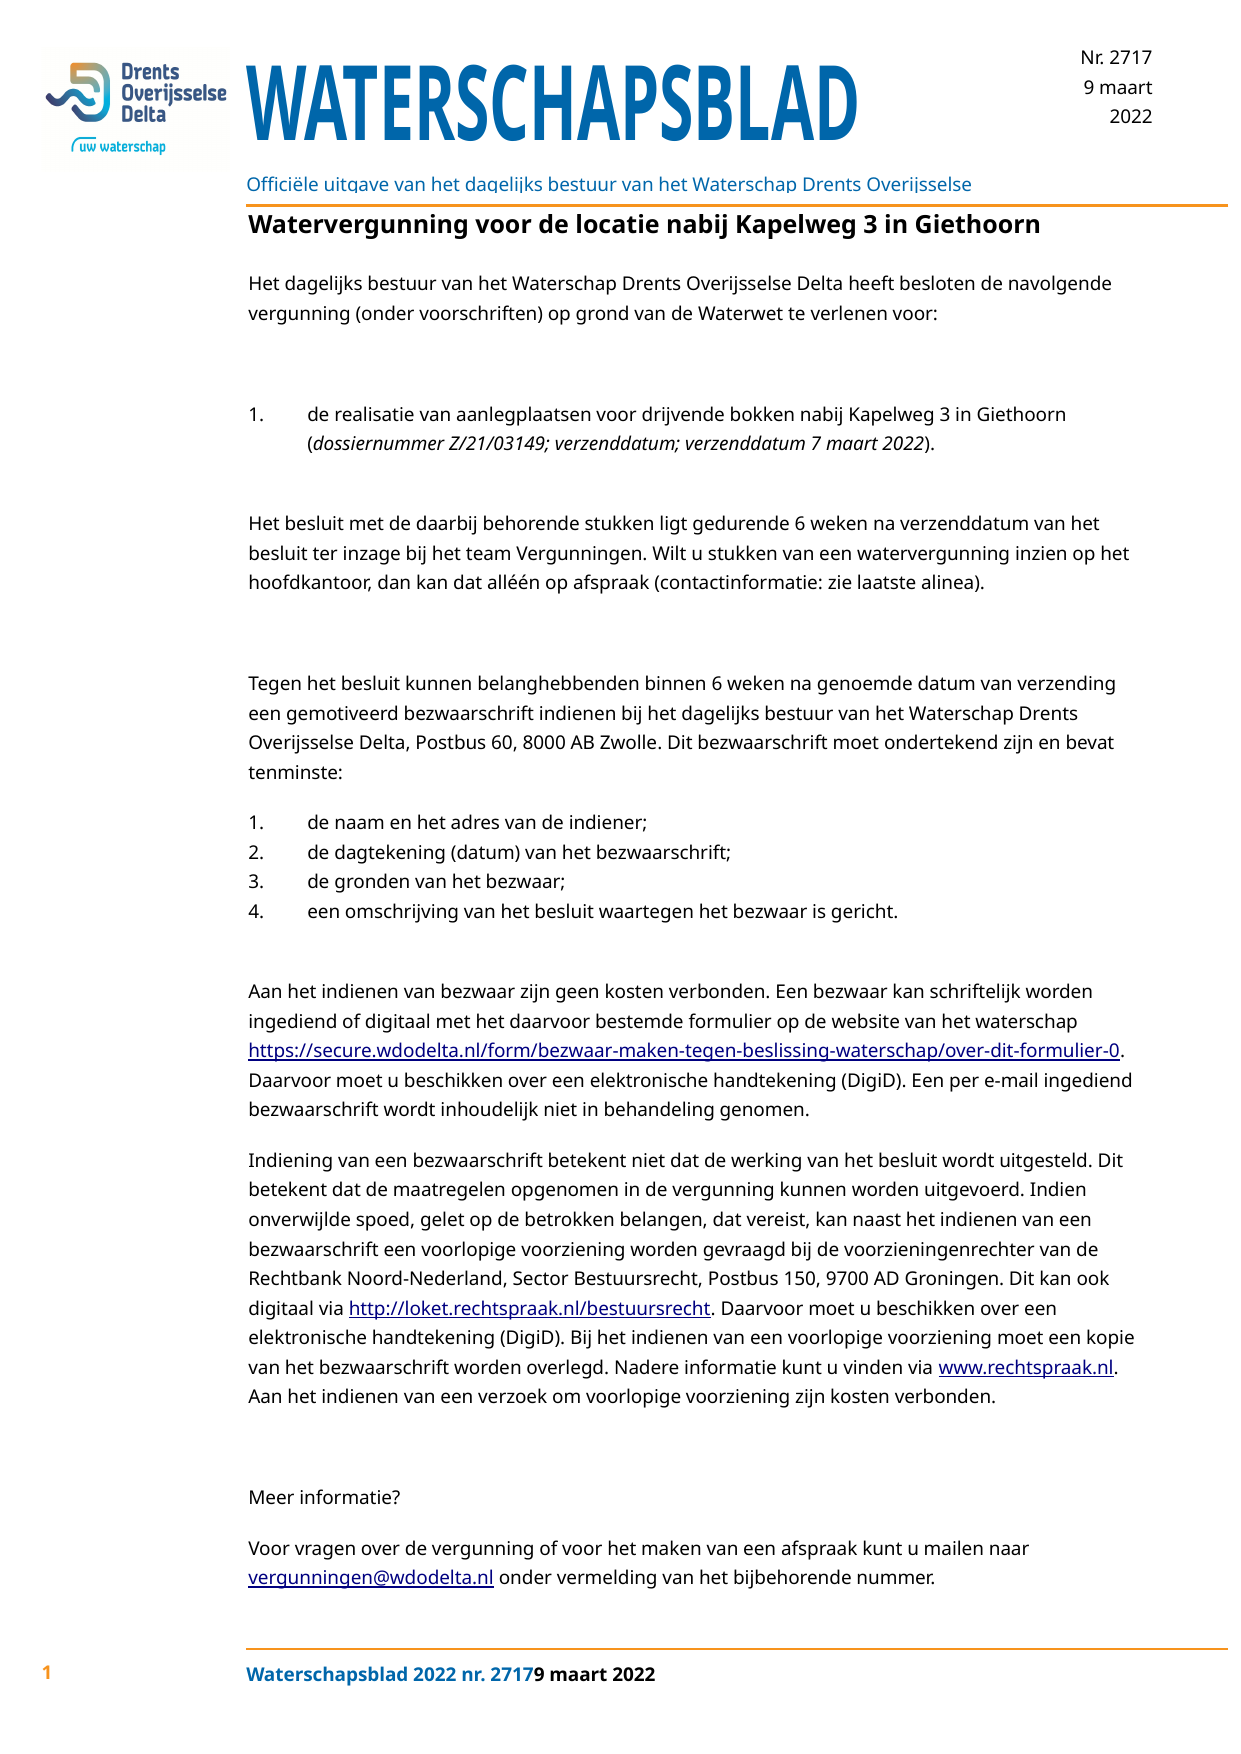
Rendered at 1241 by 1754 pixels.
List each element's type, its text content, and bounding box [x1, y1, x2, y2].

text Het besluit met de daarbij behorende stukken ligt gedurende 6 weken na verzenddatum van het besluit ter inzage bij het team Vergunningen. Wilt u stukken van een watervergunning inzien op het hoofdkantoor, dan kan dat alléén op afspraak (contactinformatie: zie laatste alinea). [248, 510, 1152, 595]
list de dagtekening (datum) van het bezwaarschrift; [248, 839, 1152, 865]
text Watervergunning voor de locatie nabij Kapelweg 3 in Giethoorn [248, 207, 1152, 241]
text Tegen het besluit kunnen belanghebbenden binnen 6 weken na genoemde datum van verzending een gemotiveerd bezwaarschrift indienen bij het dagelijks bestuur van het Waterschap Drents Overijsselse Delta, Postbus 60, 8000 AB Zwolle. Dit bezwaarschrift moet ondertekend zijn en bevat tenminste: [248, 670, 1152, 785]
list de realisatie van aanlegplaatsen voor drijvende bokken nabij Kapelweg 3 in Giethoorn (dossiernummer Z/21/03149; verzenddatum; verzenddatum 7 maart 2022). [248, 401, 1152, 456]
text Het dagelijks bestuur van het Waterschap Drents Overijsselse Delta heeft besloten de navolgende vergunning (onder voorschriften) op grond van de Waterwet te verlenen voor: [248, 270, 1152, 326]
text Meer informatie? [248, 1484, 1152, 1510]
list de naam en het adres van de indiener; [248, 809, 1152, 835]
list een omschrijving van het besluit waartegen het bezwaar is gericht. [248, 898, 1152, 924]
picture [41, 47, 231, 172]
list de gronden van het bezwaar; [248, 869, 1152, 894]
text Aan het indienen van bezwaar zijn geen kosten verbonden. Een bezwaar kan schriftelijk worden ingediend of digitaal met het daarvoor bestemde formulier op de website van het waterschap https://secure.wdodelta.nl/form/bezwaar-maken-tegen-beslissing-waterschap/over-dit-formulier-0. Daarvoor moet u beschikken over een elektronische handtekening (DigiD). Een per e-mail ingediend bezwaarschrift wordt inhoudelijk niet in behandeling genomen. [248, 978, 1152, 1122]
text Voor vragen over de vergunning of voor het maken van een afspraak kunt u mailen naar vergunningen@wdodelta.nl onder vermelding van het bijbehorende nummer. [248, 1535, 1152, 1590]
text Indiening van een bezwaarschrift betekent niet dat de werking van het besluit wordt uitgesteld. Dit betekent dat de maatregelen opgenomen in de vergunning kunnen worden uitgevoerd. Indien onverwijlde spoed, gelet op de betrokken belangen, dat vereist, kan naast het indienen van een bezwaarschrift een voorlopige voorziening worden gevraagd bij de voorzieningenrechter van de Rechtbank Noord-Nederland, Sector Bestuursrecht, Postbus 150, 9700 AD Groningen. Dit kan ook digitaal via http://loket.rechtspraak.nl/bestuursrecht. Daarvoor moet u beschikken over een elektronische handtekening (DigiD). Bij het indienen van een voorlopige voorziening moet een kopie van het bezwaarschrift worden overlegd. Nadere informatie kunt u vinden via www.rechtspraak.nl. Aan het indienen van een verzoek om voorlopige voorziening zijn kosten verbonden. [248, 1147, 1152, 1409]
